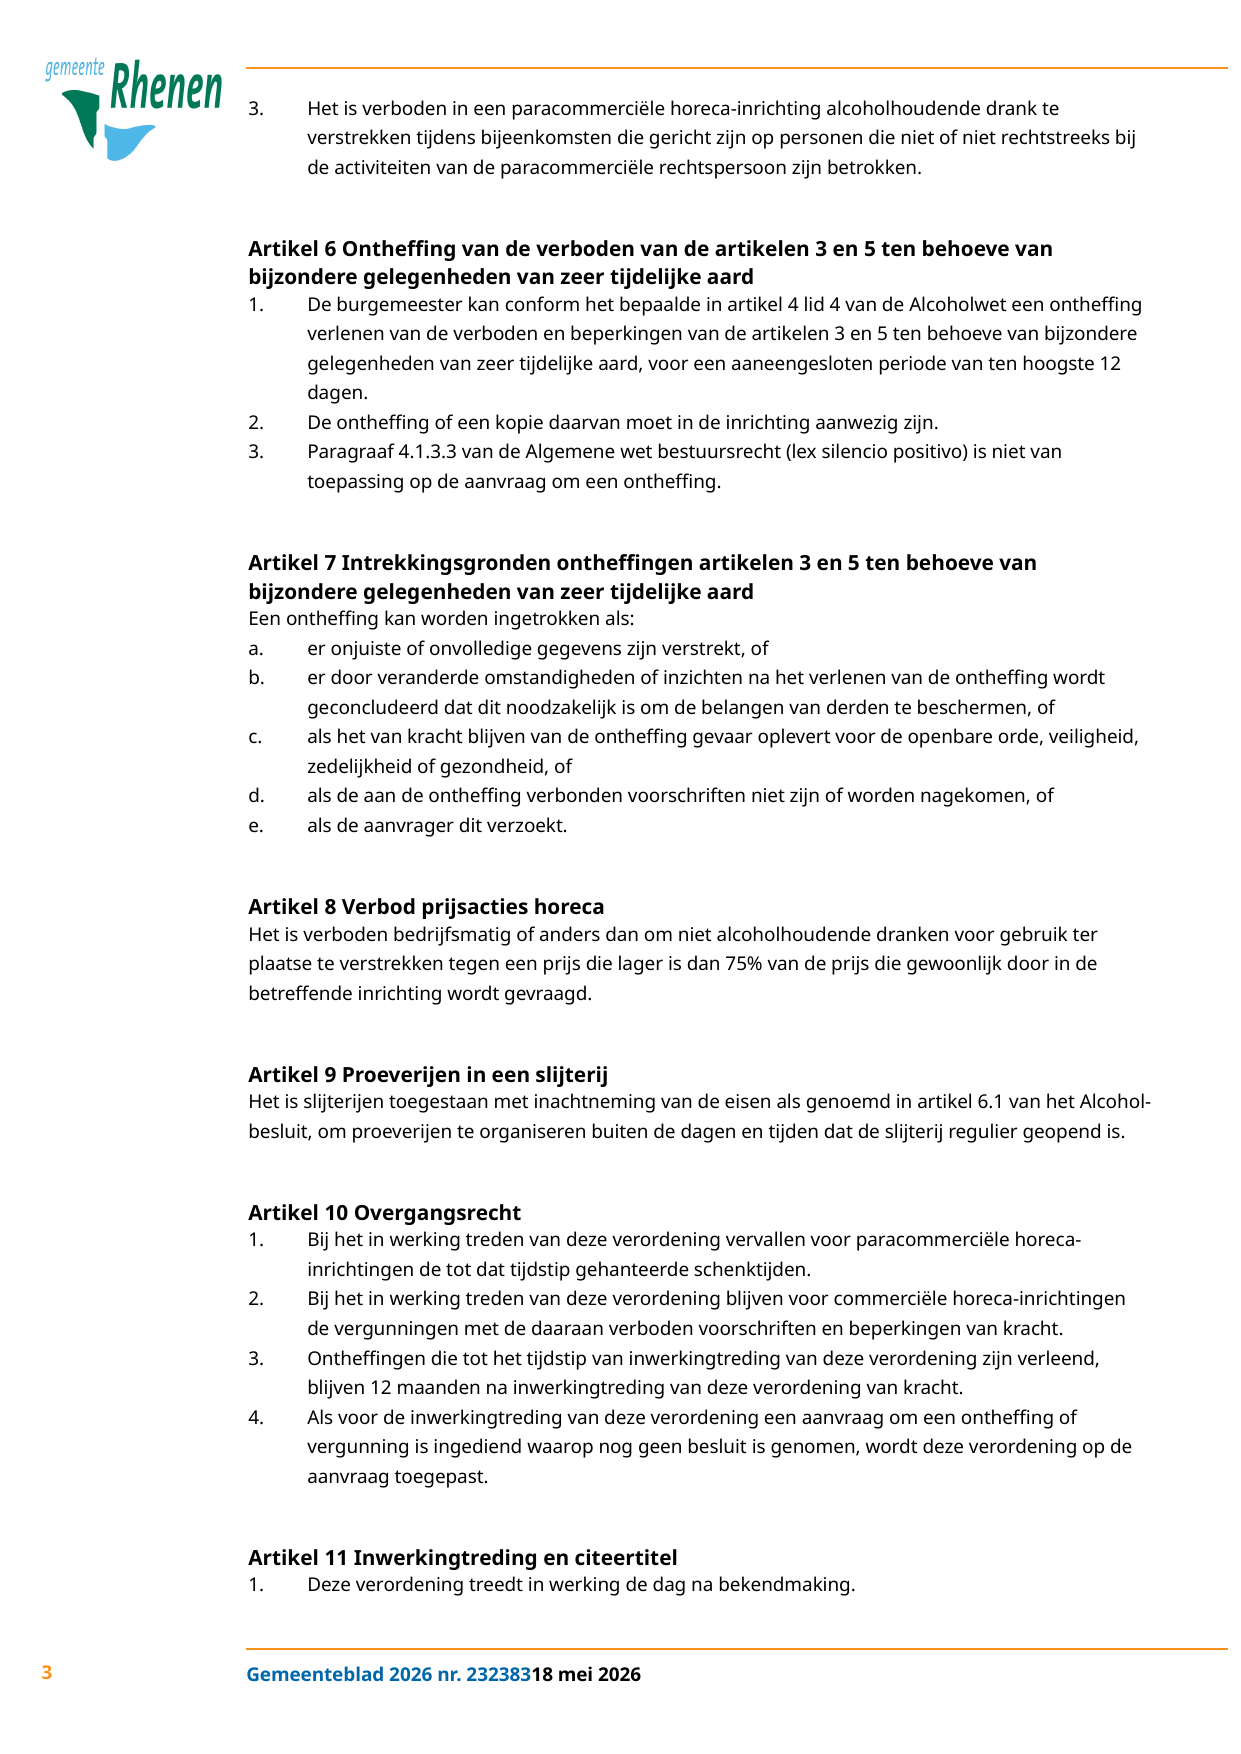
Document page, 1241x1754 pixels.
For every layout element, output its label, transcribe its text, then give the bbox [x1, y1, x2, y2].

list Als voor de inwerkingtreding van deze verordening een aanvraag om een ontheffing of vergunning is ingediend waarop nog geen besluit is genomen, wordt deze verordening op de aanvraag toegepast. [248, 1404, 1152, 1489]
text Artikel 9 Proeverijen in een slijterij [248, 1060, 1152, 1088]
text Artikel 7 Intrekkingsgronden ontheffingen artikelen 3 en 5 ten behoeve van bijzondere gelegenheden van zeer tijdelijke aard [248, 548, 1152, 605]
list Ontheffingen die tot het tijdstip van inwerkingtreding van deze verordening zijn verleend, blijven 12 maanden na inwerkingtreding van deze verordening van kracht. [248, 1345, 1152, 1400]
text Artikel 10 Overgangsrecht [248, 1198, 1152, 1226]
text Artikel 8 Verbod prijsacties horeca [248, 892, 1152, 921]
list Paragraaf 4.1.3.3 van de Algemene wet bestuursrecht (lex silencio positivo) is niet van toepassing op de aanvraag om een ontheffing. [248, 439, 1152, 494]
list De ontheffing of een kopie daarvan moet in de inrichting aanwezig zijn. [248, 409, 1152, 435]
list als de aan de ontheffing verbonden voorschriften niet zijn of worden nagekomen, of [248, 783, 1152, 808]
list als de aanvrager dit verzoekt. [248, 812, 1152, 838]
list er door veranderde omstandigheden of inzichten na het verlenen van de ontheffing wordt geconcludeerd dat dit noodzakelijk is om de belangen van derden te beschermen, of [248, 664, 1152, 720]
list er onjuiste of onvolledige gegevens zijn verstrekt, of [248, 635, 1152, 661]
picture [41, 47, 231, 172]
list Bij het in werking treden van deze verordening blijven voor commerciële horeca-inrichtingen de vergunningen met de daaraan verboden voorschriften en beperkingen van kracht. [248, 1286, 1152, 1341]
list De burgemeester kan conform het bepaalde in artikel 4 lid 4 van de Alcoholwet een ontheffing verlenen van de verboden en beperkingen van de artikelen 3 en 5 ten behoeve van bijzondere gelegenheden van zeer tijdelijke aard, voor een aaneengesloten periode van ten hoogste 12 dagen. [248, 291, 1152, 405]
list als het van kracht blijven van de ontheffing gevaar oplevert voor de openbare orde, veiligheid, zedelijkheid of gezondheid, of [248, 723, 1152, 779]
text Artikel 6 Ontheffing van de verboden van de artikelen 3 en 5 ten behoeve van bijzondere gelegenheden van zeer tijdelijke aard [248, 234, 1152, 291]
list Het is verboden in een paracommerciële horeca-inrichting alcoholhoudende drank te verstrekken tijdens bijeenkomsten die gericht zijn op personen die niet of niet rechtstreeks bij de activiteiten van de paracommerciële rechtspersoon zijn betrokken. [248, 95, 1152, 180]
text Artikel 11 Inwerkingtreding en citeertitel [248, 1543, 1152, 1571]
text Het is slijterijen toegestaan met inachtneming van de eisen als genoemd in artikel 6.1 van het Alcohol-besluit, om proeverijen te organiseren buiten de dagen en tijden dat de slijterij regulier geopend is. [248, 1088, 1152, 1144]
list Bij het in werking treden van deze verordening vervallen voor paracommerciële horeca-inrichtingen de tot dat tijdstip gehanteerde schenktijden. [248, 1226, 1152, 1282]
text Het is verboden bedrijfsmatig of anders dan om niet alcoholhoudende dranken voor gebruik ter plaatse te verstrekken tegen een prijs die lager is dan 75% van de prijs die gewoonlijk door in de betreffende inrichting wordt gevraagd. [248, 921, 1152, 1006]
list Deze verordening treedt in werking de dag na bekendmaking. [248, 1571, 1152, 1597]
text Een ontheffing kan worden ingetrokken als: [248, 605, 1152, 631]
